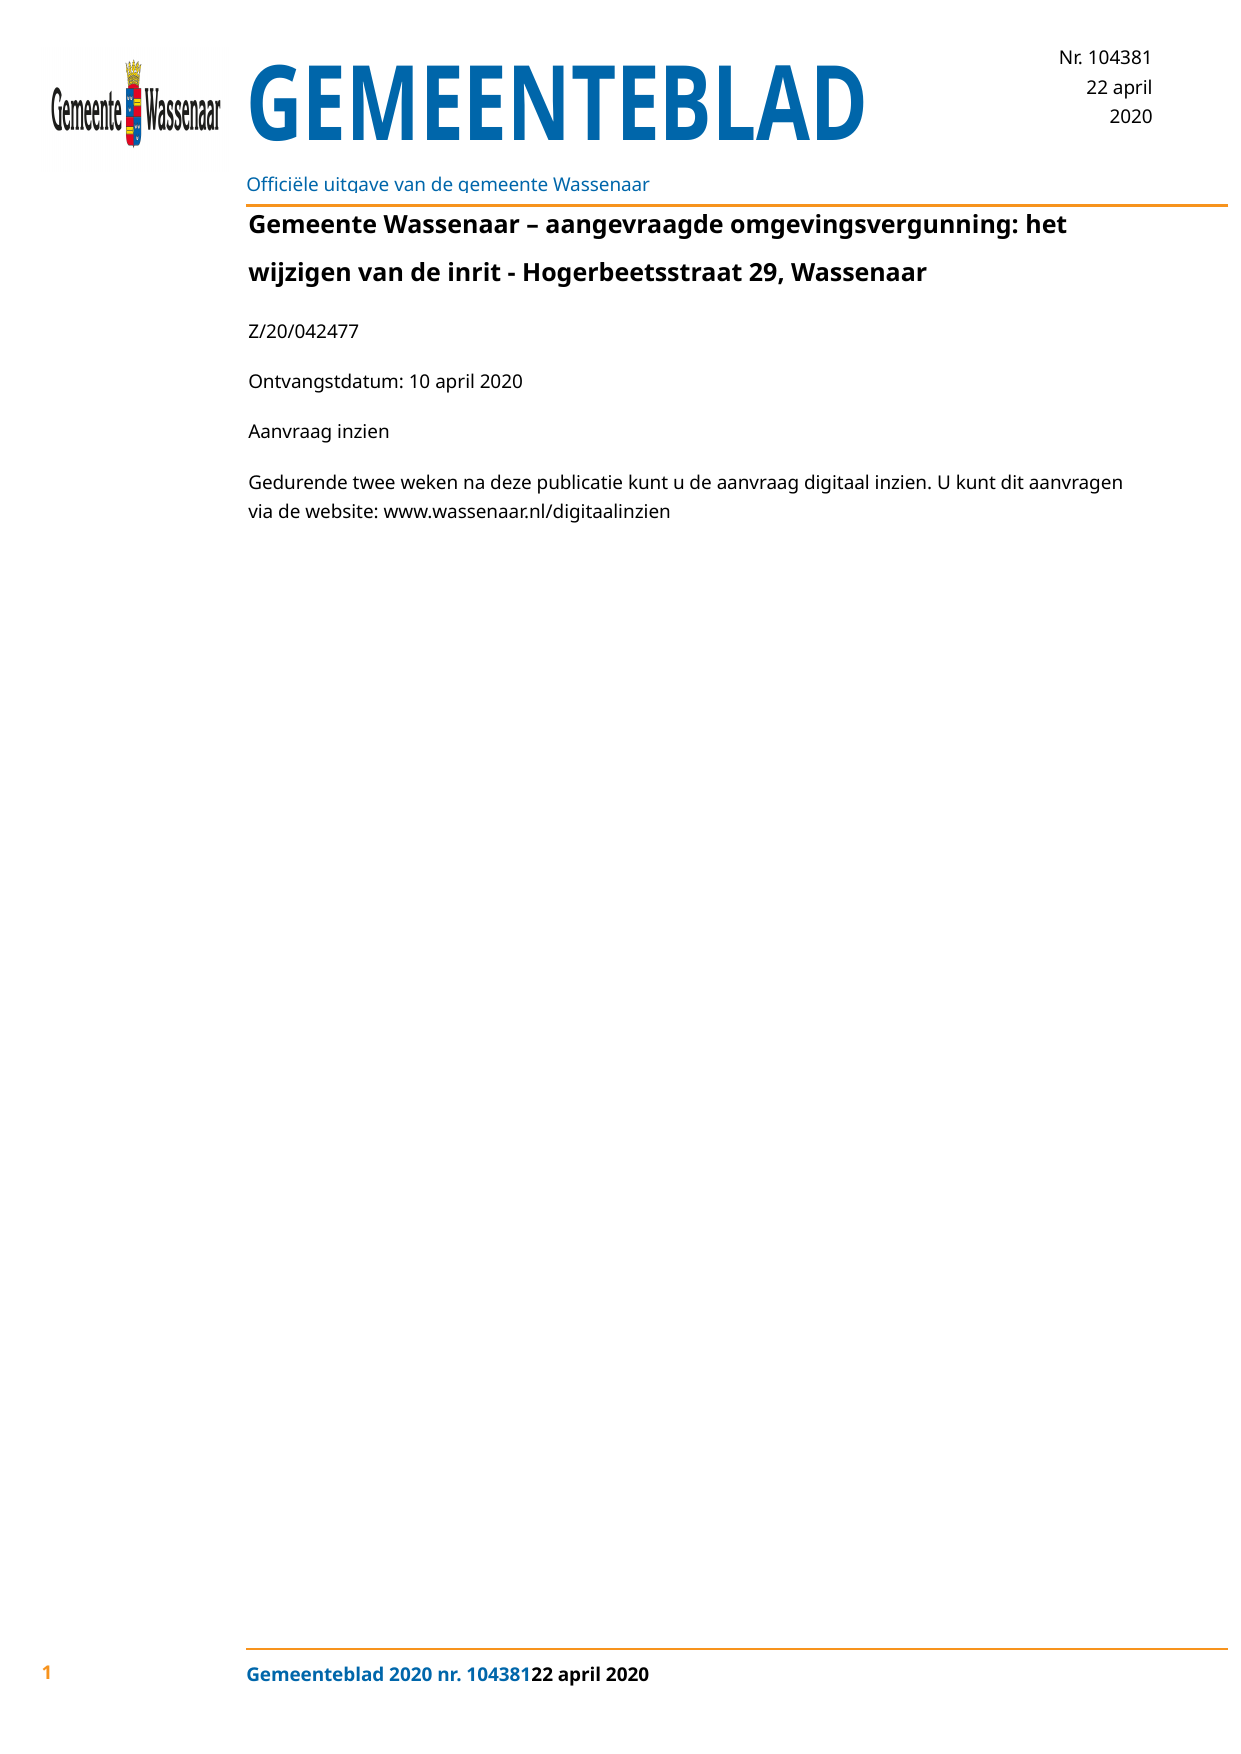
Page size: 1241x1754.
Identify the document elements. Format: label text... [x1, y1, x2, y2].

text Gemeente Wassenaar – aangevraagde omgevingsvergunning: het wijzigen van de inrit - Hogerbeetsstraat 29, Wassenaar [248, 207, 1152, 288]
text Ontvangstdatum: 10 april 2020 [248, 368, 1152, 394]
text Z/20/042477 [248, 318, 1152, 344]
picture [41, 47, 231, 172]
text Aanvraag inzien [248, 419, 1152, 444]
text Gedurende twee weken na deze publicatie kunt u de aanvraag digitaal inzien. U kunt dit aanvragen via de website: www.wassenaar.nl/digitaalinzien [248, 469, 1152, 524]
